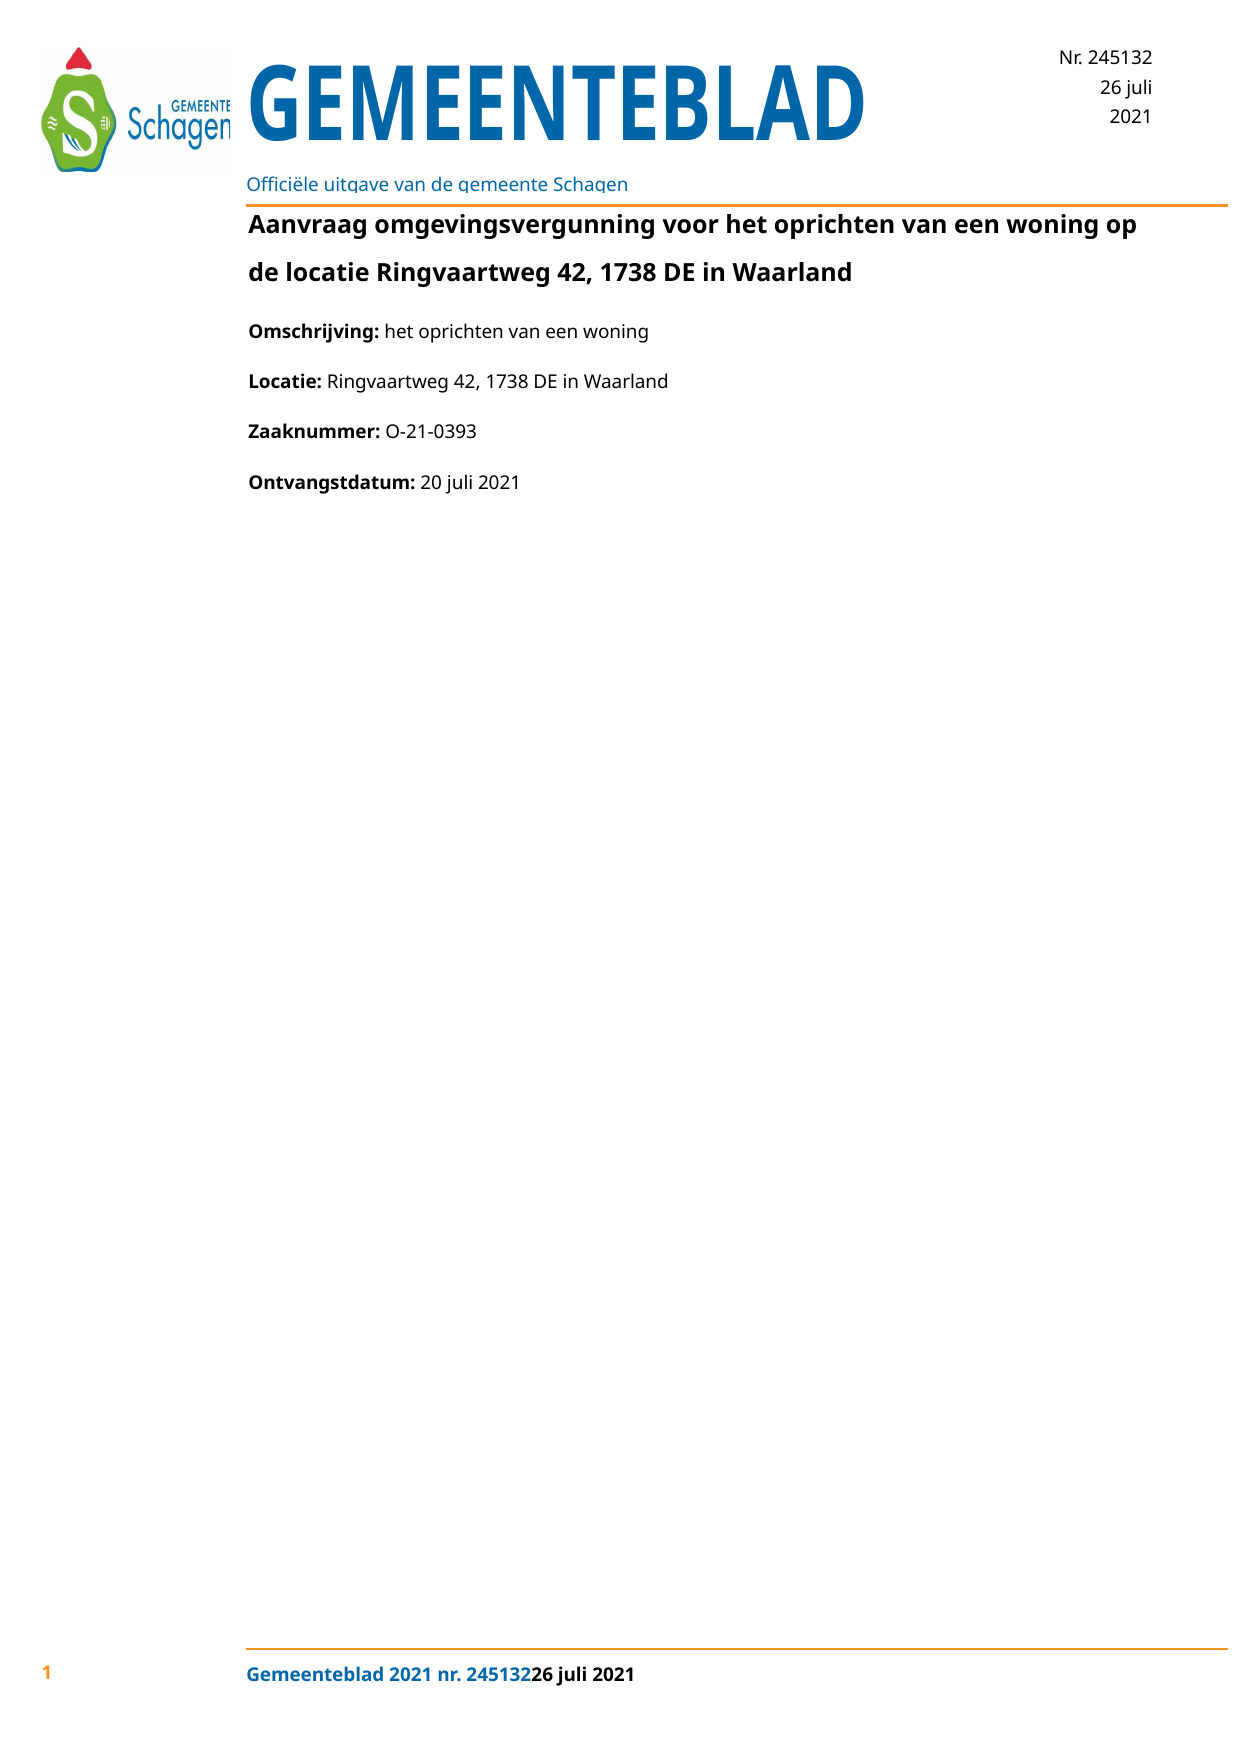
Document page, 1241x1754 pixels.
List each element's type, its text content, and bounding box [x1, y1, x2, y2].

text Locatie: Ringvaartweg 42, 1738 DE in Waarland [248, 368, 1152, 394]
text Aanvraag omgevingsvergunning voor het oprichten van een woning op de locatie Ringvaartweg 42, 1738 DE in Waarland [248, 207, 1152, 288]
picture [41, 47, 231, 172]
text Ontvangstdatum: 20 juli 2021 [248, 469, 1152, 495]
text Zaaknummer: O-21-0393 [248, 419, 1152, 444]
text Omschrijving: het oprichten van een woning [248, 318, 1152, 344]
